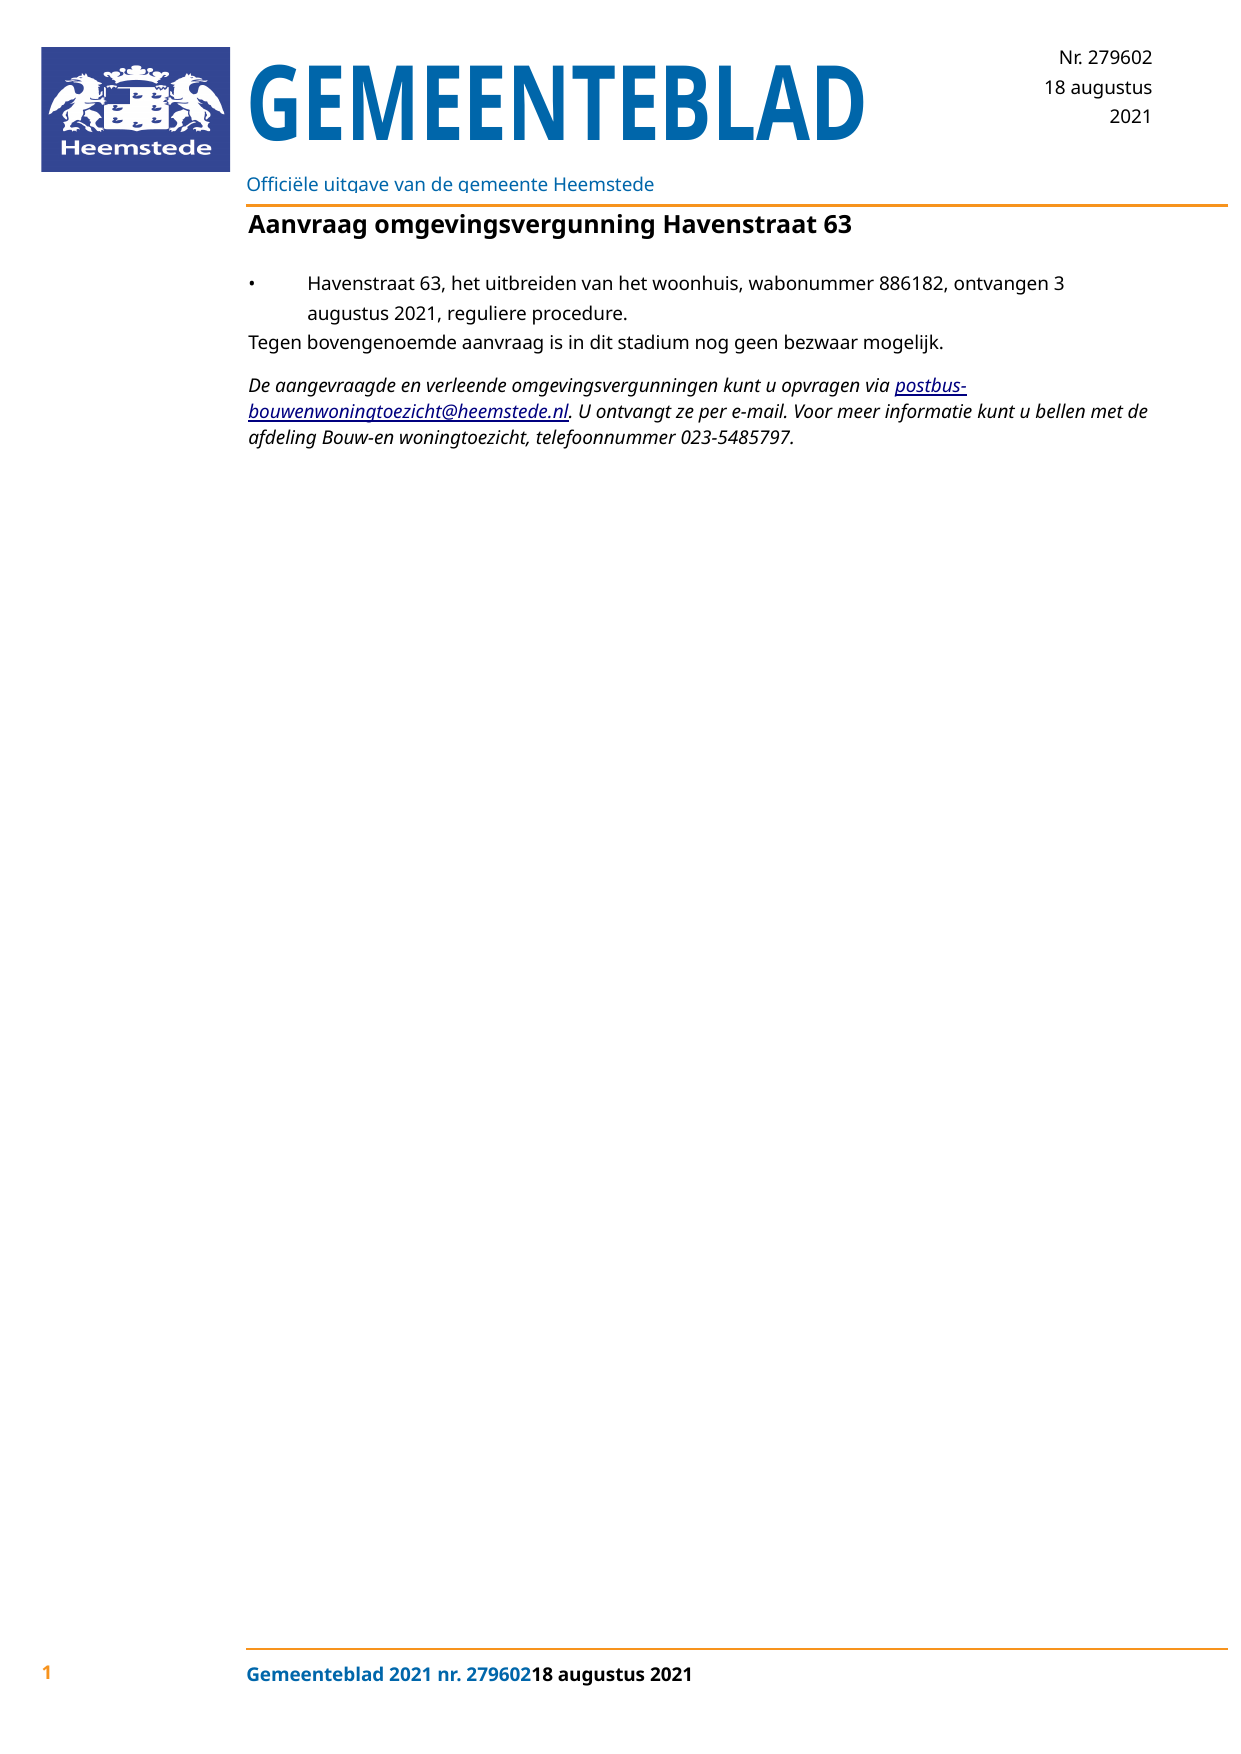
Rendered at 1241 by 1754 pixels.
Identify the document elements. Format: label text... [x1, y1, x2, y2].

text De aangevraagde en verleende omgevingsvergunningen kunt u opvragen via postbus-bouwenwoningtoezicht@heemstede.nl. U ontvangt ze per e-mail. Voor meer informatie kunt u bellen met de afdeling Bouw-en woningtoezicht, telefoonnummer 023-5485797. [248, 373, 1152, 450]
text Tegen bovengenoemde aanvraag is in dit stadium nog geen bezwaar mogelijk. [248, 329, 1152, 355]
text Aanvraag omgevingsvergunning Havenstraat 63 [248, 207, 1152, 241]
list Havenstraat 63, het uitbreiden van het woonhuis, wabonummer 886182, ontvangen 3 augustus 2021, reguliere procedure. [248, 270, 1152, 326]
picture [41, 47, 231, 172]
